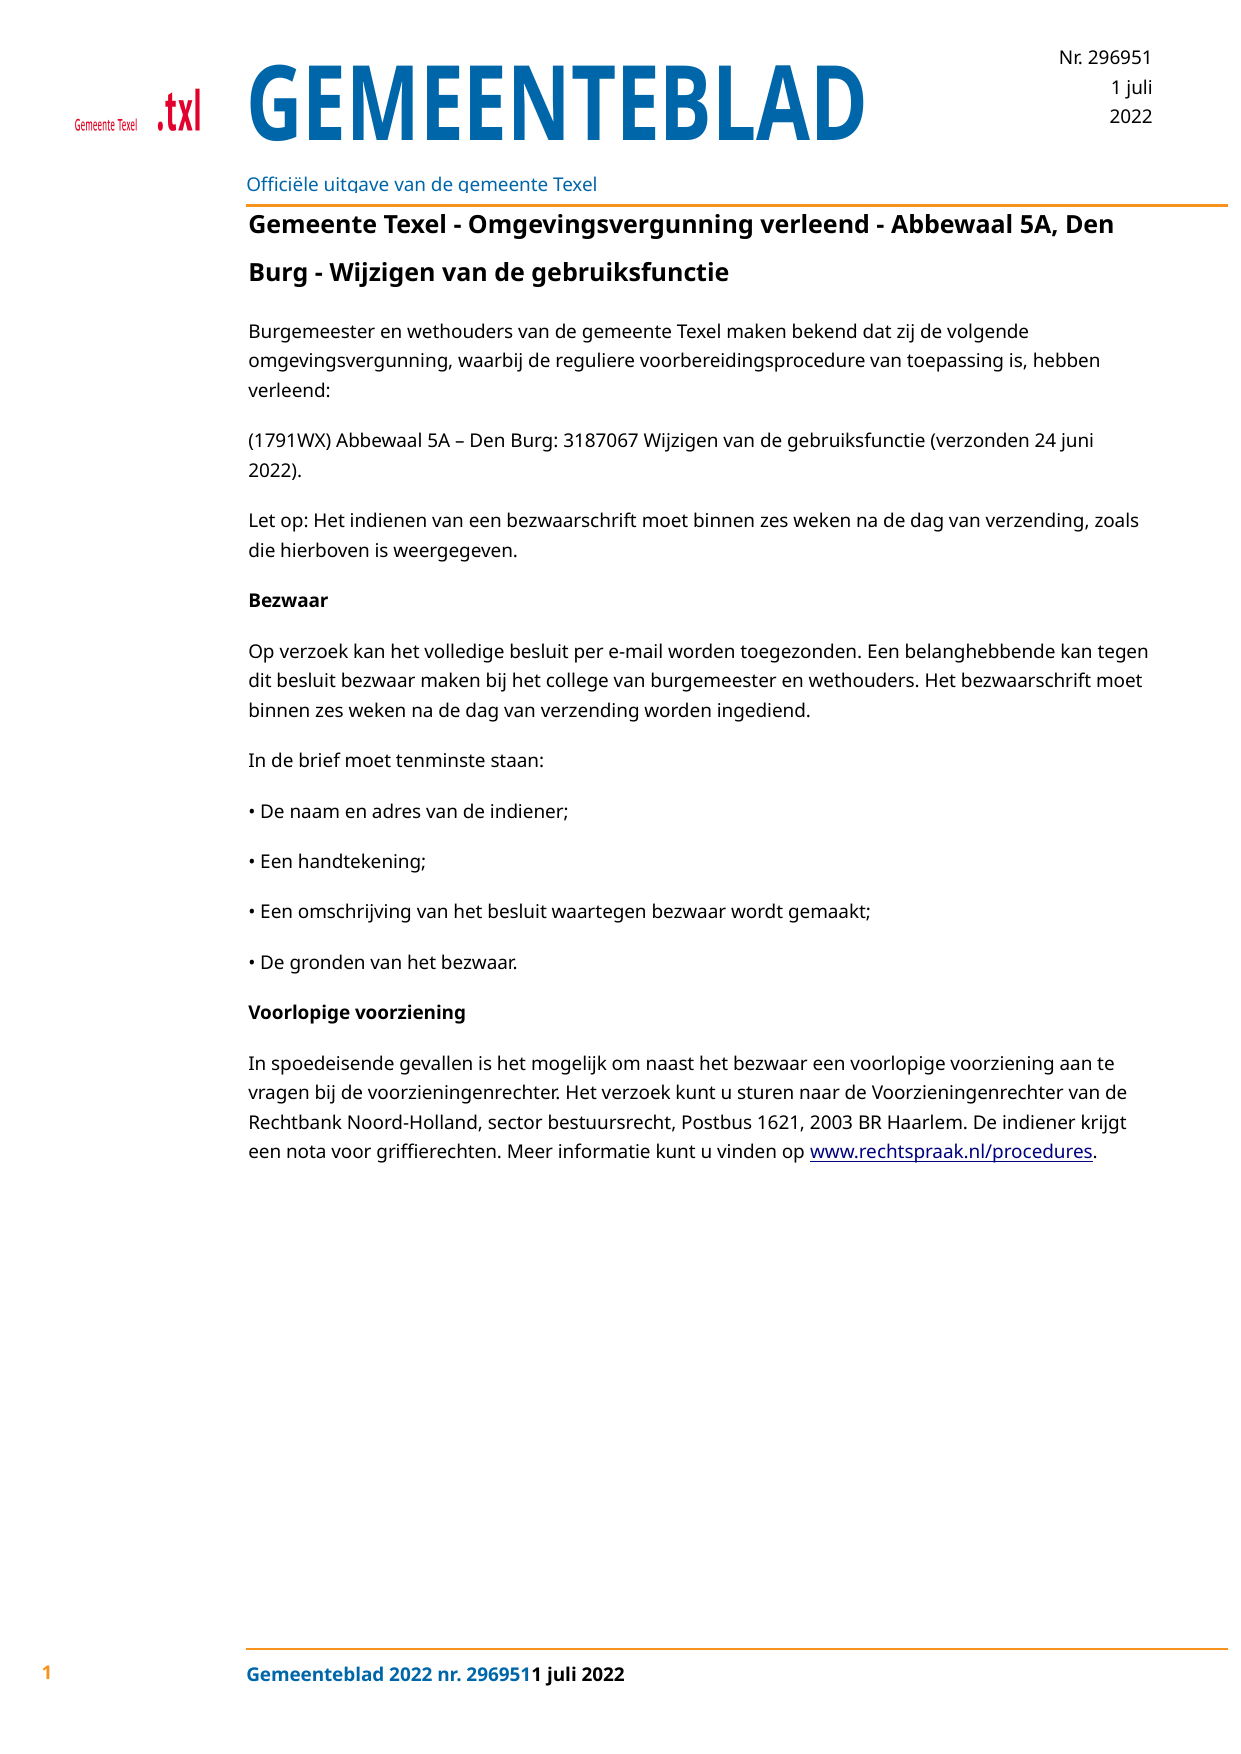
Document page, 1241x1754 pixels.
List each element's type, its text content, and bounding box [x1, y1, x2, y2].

text Bezwaar [248, 587, 1152, 613]
text • Een handtekening; [248, 848, 1152, 874]
text Op verzoek kan het volledige besluit per e-mail worden toegezonden. Een belanghebbende kan tegen dit besluit bezwaar maken bij het college van burgemeester en wethouders. Het bezwaarschrift moet binnen zes weken na de dag van verzending worden ingediend. [248, 638, 1152, 723]
text (1791WX) Abbewaal 5A – Den Burg: 3187067 Wijzigen van de gebruiksfunctie (verzonden 24 juni 2022). [248, 427, 1152, 483]
text • Een omschrijving van het besluit waartegen bezwaar wordt gemaakt; [248, 899, 1152, 924]
text Burgemeester en wethouders van de gemeente Texel maken bekend dat zij de volgende omgevingsvergunning, waarbij de reguliere voorbereidingsprocedure van toepassing is, hebben verleend: [248, 318, 1152, 403]
text • De gronden van het bezwaar. [248, 949, 1152, 975]
text Let op: Het indienen van een bezwaarschrift moet binnen zes weken na de dag van verzending, zoals die hierboven is weergegeven. [248, 507, 1152, 563]
picture [41, 47, 231, 172]
text In spoedeisende gevallen is het mogelijk om naast het bezwaar een voorlopige voorziening aan te vragen bij de voorzieningenrechter. Het verzoek kunt u sturen naar de Voorzieningenrechter van de Rechtbank Noord-Holland, sector bestuursrecht, Postbus 1621, 2003 BR Haarlem. De indiener krijgt een nota voor griffierechten. Meer informatie kunt u vinden op www.rechtspraak.nl/procedures. [248, 1050, 1152, 1164]
text Voorlopige voorziening [248, 999, 1152, 1025]
text In de brief moet tenminste staan: [248, 747, 1152, 773]
text Gemeente Texel - Omgevingsvergunning verleend - Abbewaal 5A, Den Burg - Wijzigen van de gebruiksfunctie [248, 207, 1152, 288]
text • De naam en adres van de indiener; [248, 798, 1152, 824]
